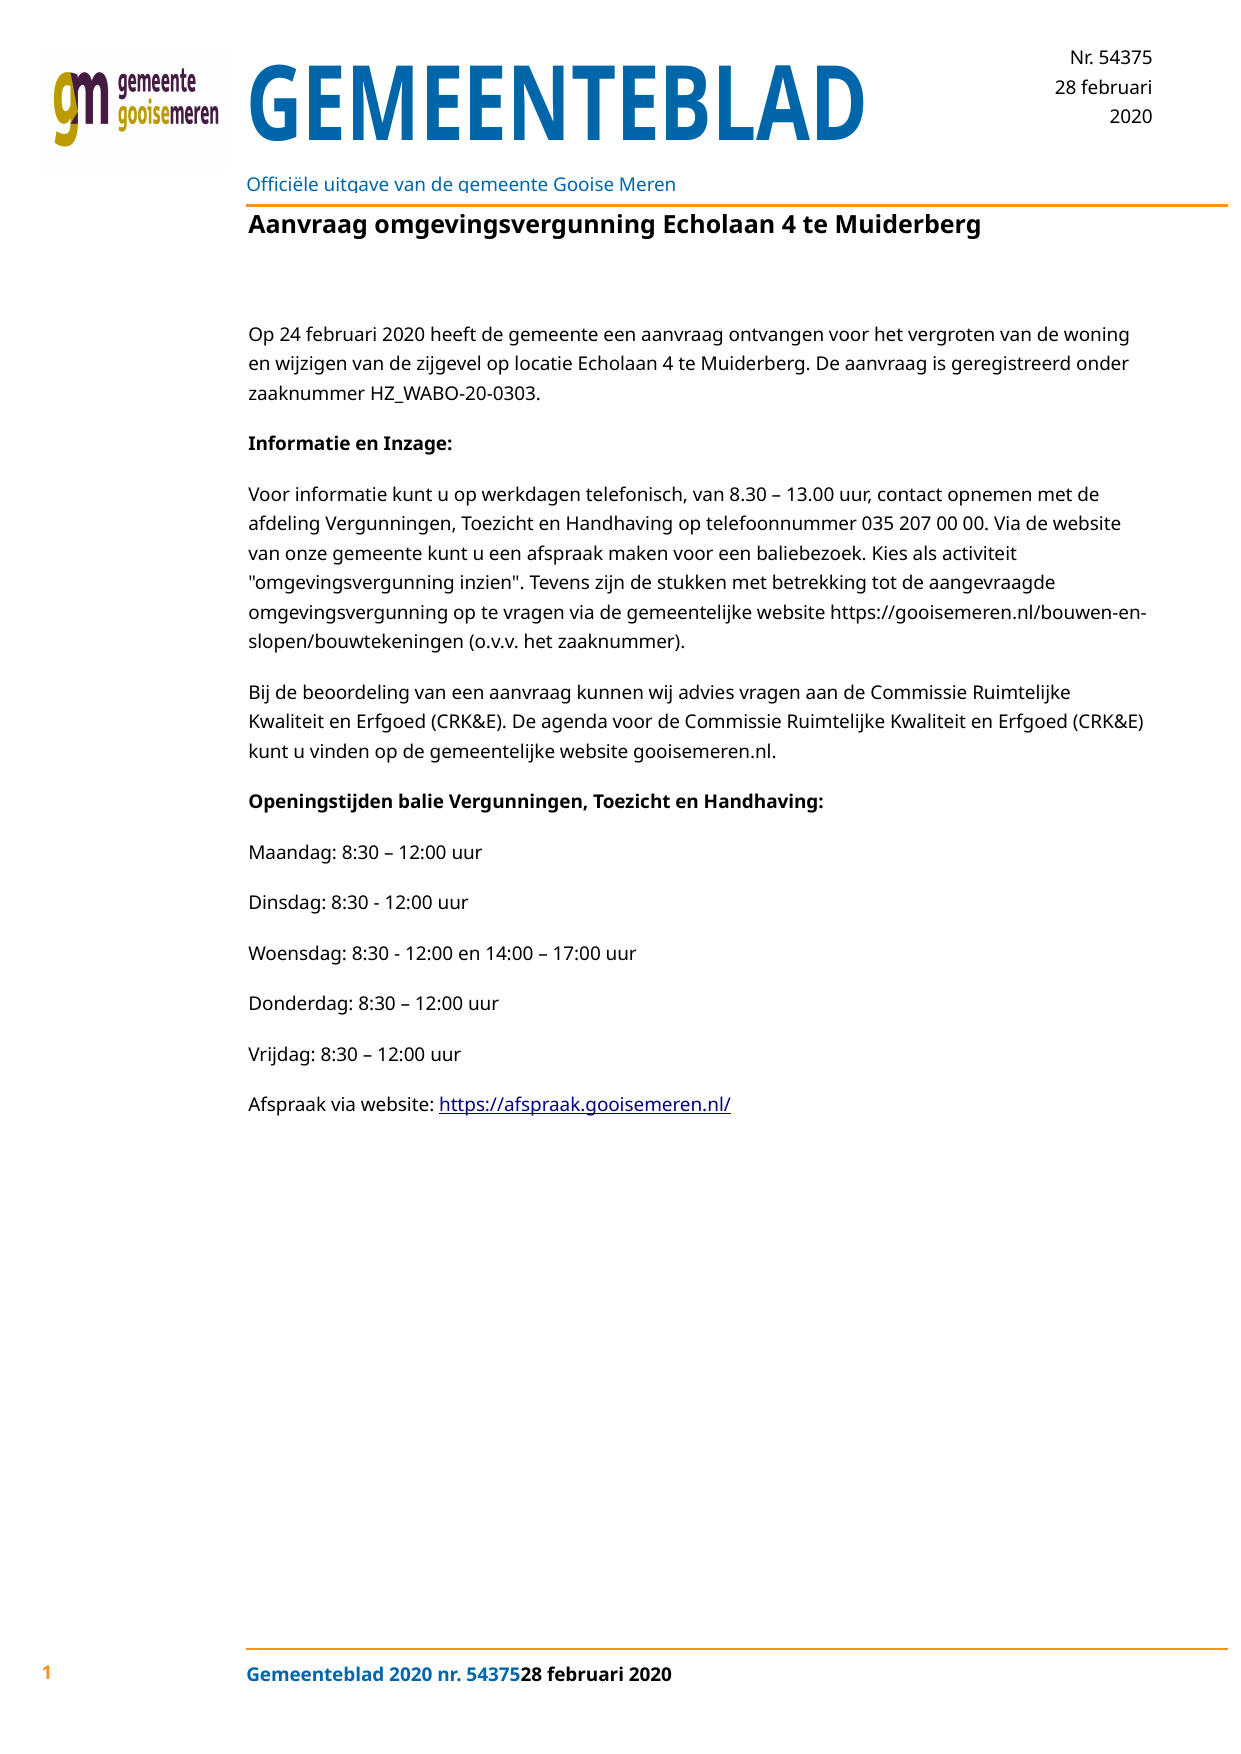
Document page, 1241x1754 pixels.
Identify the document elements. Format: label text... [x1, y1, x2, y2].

picture [41, 47, 231, 172]
text Dinsdag: 8:30 - 12:00 uur [248, 889, 1152, 915]
text Informatie en Inzage: [248, 430, 1152, 456]
text Afspraak via website: https://afspraak.gooisemeren.nl/ [248, 1091, 1152, 1117]
text Aanvraag omgevingsvergunning Echolaan 4 te Muiderberg [248, 207, 1152, 241]
text Op 24 februari 2020 heeft de gemeente een aanvraag ontvangen voor het vergroten van de woning en wijzigen van de zijgevel op locatie Echolaan 4 te Muiderberg. De aanvraag is geregistreerd onder zaaknummer HZ_WABO-20-0303. [248, 321, 1152, 406]
text Voor informatie kunt u op werkdagen telefonisch, van 8.30 – 13.00 uur, contact opnemen met de afdeling Vergunningen, Toezicht en Handhaving op telefoonnummer 035 207 00 00. Via de website van onze gemeente kunt u een afspraak maken voor een baliebezoek. Kies als activiteit "omgevingsvergunning inzien". Tevens zijn de stukken met betrekking tot de aangevraagde omgevingsvergunning op te vragen via de gemeentelijke website https://gooisemeren.nl/bouwen-en-slopen/bouwtekeningen (o.v.v. het zaaknummer). [248, 481, 1152, 654]
text Bij de beoordeling van een aanvraag kunnen wij advies vragen aan de Commissie Ruimtelijke Kwaliteit en Erfgoed (CRK&E). De agenda voor de Commissie Ruimtelijke Kwaliteit en Erfgoed (CRK&E) kunt u vinden op de gemeentelijke website gooisemeren.nl. [248, 679, 1152, 764]
text Maandag: 8:30 – 12:00 uur [248, 839, 1152, 865]
text Donderdag: 8:30 – 12:00 uur [248, 990, 1152, 1016]
text Woensdag: 8:30 - 12:00 en 14:00 – 17:00 uur [248, 940, 1152, 966]
text Vrijdag: 8:30 – 12:00 uur [248, 1041, 1152, 1066]
text Openingstijden balie Vergunningen, Toezicht en Handhaving: [248, 789, 1152, 814]
